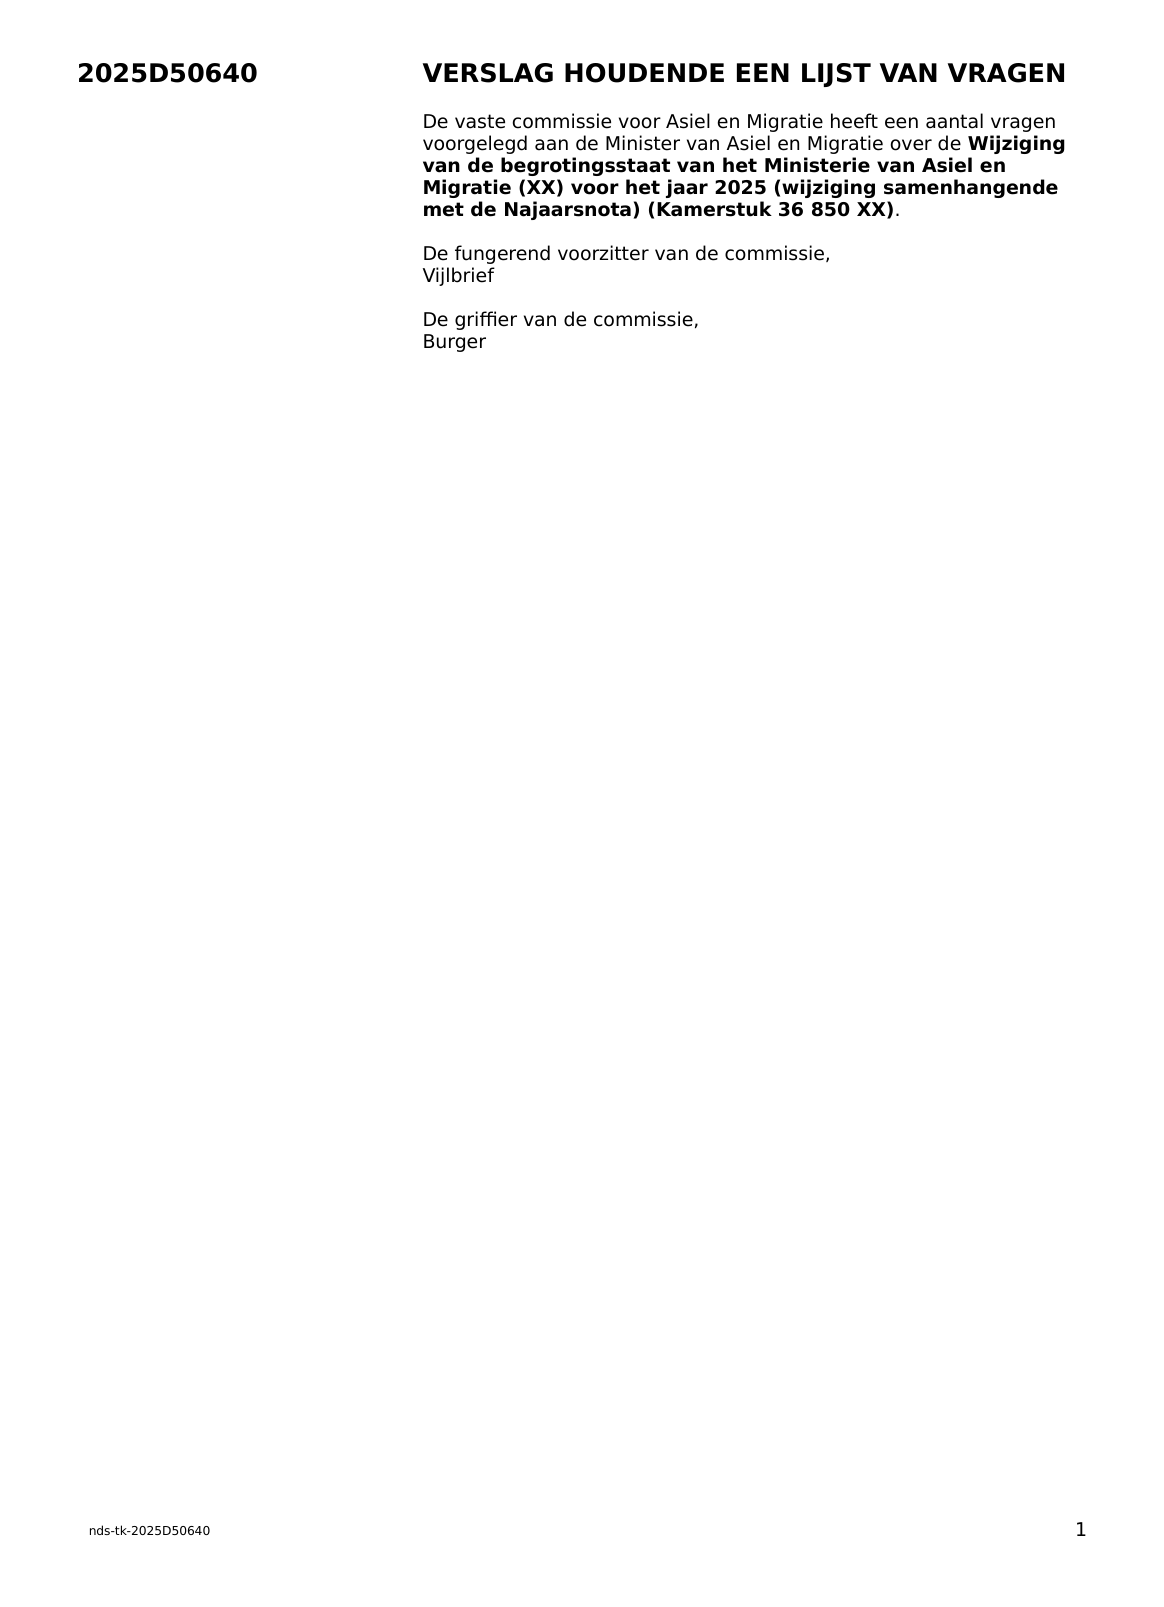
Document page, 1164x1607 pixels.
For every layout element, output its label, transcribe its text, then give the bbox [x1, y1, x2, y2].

text nds-tk-2025D50640 [88, 1524, 323, 1538]
text De griffier van de commissie, [422, 309, 1087, 331]
text Vijlbrief [422, 265, 1087, 287]
text 2025D50640 VERSLAG HOUDENDE EEN LIJST VAN VRAGEN [77, 59, 1087, 89]
text De fungerend voorzitter van de commissie, [422, 243, 1087, 265]
text Burger [422, 331, 1087, 353]
text De vaste commissie voor Asiel en Migratie heeft een aantal vragen voorgelegd aan de Minister van Asiel en Migratie over de Wijziging van de begrotingsstaat van het Ministerie van Asiel en Migratie (XX) voor het jaar 2025 (wijziging samenhangende met de Najaarsnota) (Kamerstuk 36 850 XX). [422, 111, 1087, 221]
